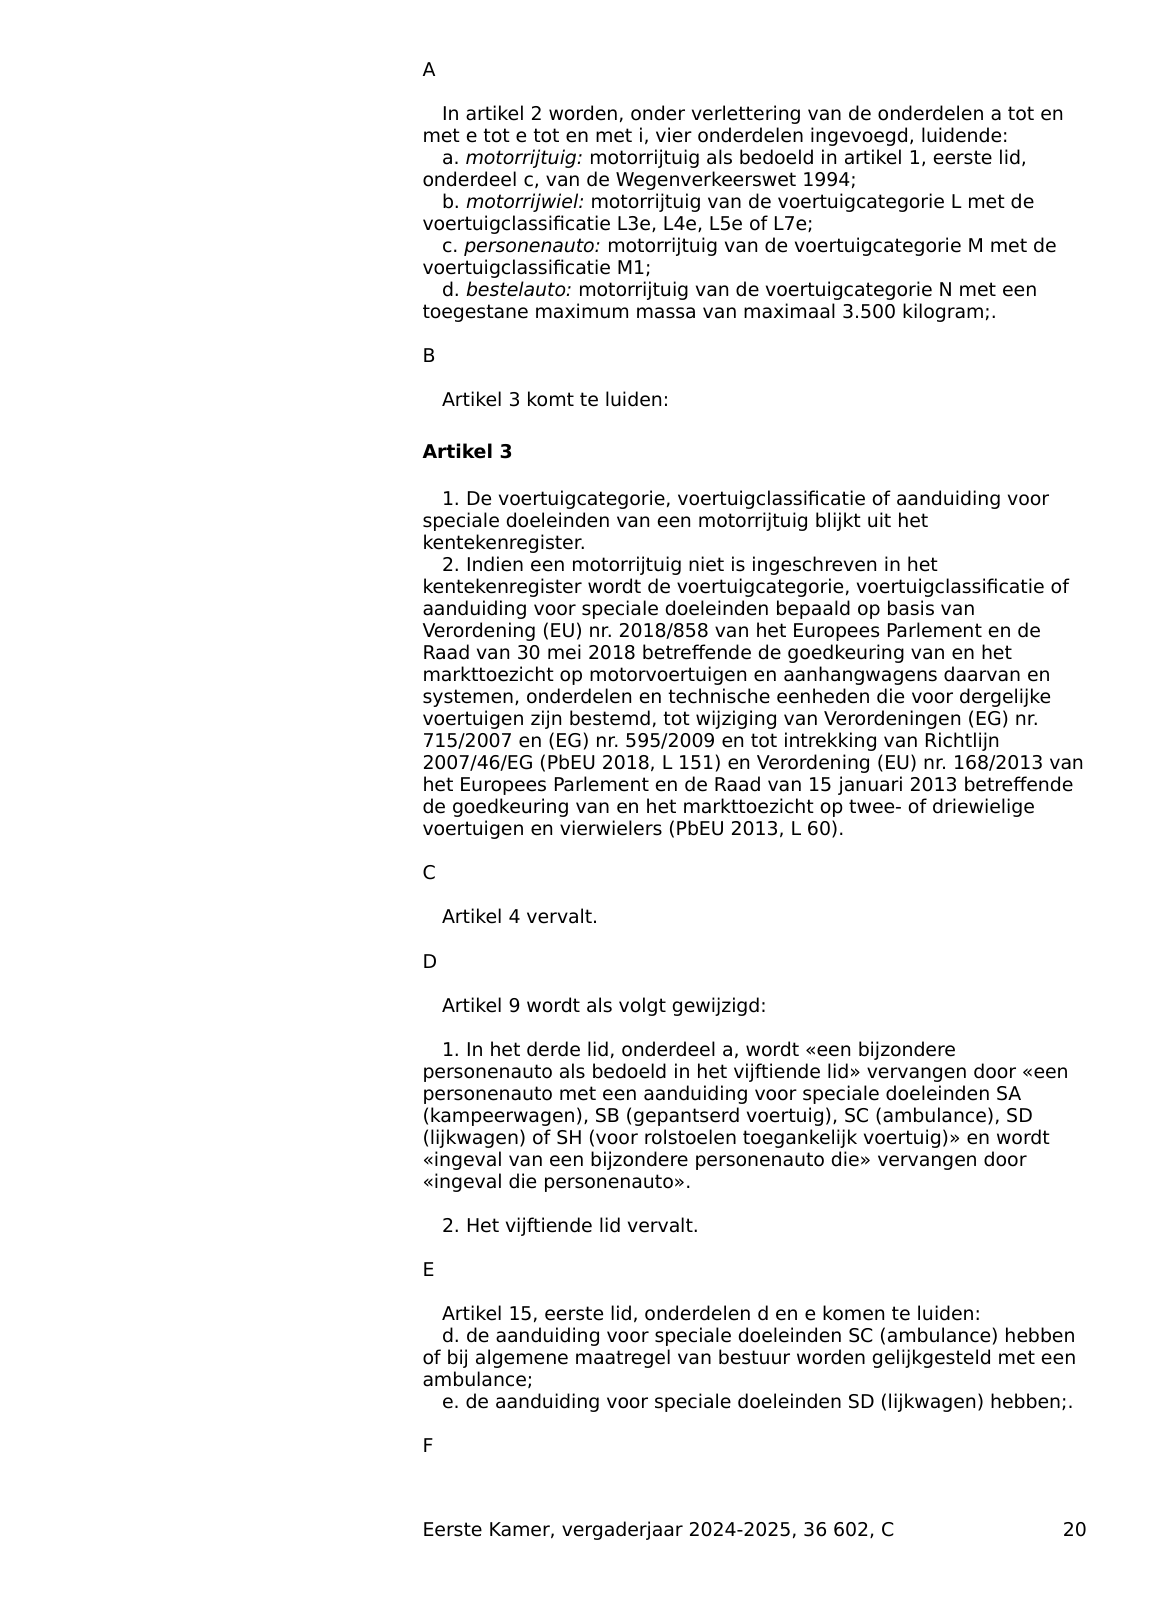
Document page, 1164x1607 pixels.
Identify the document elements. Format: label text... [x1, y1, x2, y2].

text B [422, 345, 1087, 367]
text c. personenauto: motorrijtuig van de voertuigcategorie M met de voertuigclassificatie M1; [422, 235, 1087, 279]
text E [422, 1259, 1087, 1281]
text C [422, 862, 1087, 884]
text F [422, 1435, 1087, 1457]
text d. bestelauto: motorrijtuig van de voertuigcategorie N met een toegestane maximum massa van maximaal 3.500 kilogram;. [422, 279, 1087, 323]
text 2. Indien een motorrijtuig niet is ingeschreven in het kentekenregister wordt de voertuigcategorie, voertuigclassificatie of aanduiding voor speciale doeleinden bepaald op basis van Verordening (EU) nr. 2018/858 van het Europees Parlement en de Raad van 30 mei 2018 betreffende de goedkeuring van en het markttoezicht op motorvoertuigen en aanhangwagens daarvan en systemen, onderdelen en technische eenheden die voor dergelijke voertuigen zijn bestemd, tot wijziging van Verordeningen (EG) nr. 715/2007 en (EG) nr. 595/2009 en tot intrekking van Richtlijn 2007/46/EG (PbEU 2018, L 151) en Verordening (EU) nr. 168/2013 van het Europees Parlement en de Raad van 15 januari 2013 betreffende de goedkeuring van en het markttoezicht op twee- of driewielige voertuigen en vierwielers (PbEU 2013, L 60). [422, 554, 1087, 840]
text d. de aanduiding voor speciale doeleinden SC (ambulance) hebben of bij algemene maatregel van bestuur worden gelijkgesteld met een ambulance; [422, 1325, 1087, 1391]
text Artikel 9 wordt als volgt gewijzigd: [422, 995, 1087, 1017]
text Artikel 3 komt te luiden: [422, 389, 1087, 411]
text D [422, 951, 1087, 972]
text In artikel 2 worden, onder verlettering van de onderdelen a tot en met e tot e tot en met i, vier onderdelen ingevoegd, luidende: [422, 103, 1087, 147]
text Artikel 4 vervalt. [422, 906, 1087, 928]
subtitle Artikel 3 [422, 441, 1087, 463]
text b. motorrijwiel: motorrijtuig van de voertuigcategorie L met de voertuigclassificatie L3e, L4e, L5e of L7e; [422, 191, 1087, 235]
text a. motorrijtuig: motorrijtuig als bedoeld in artikel 1, eerste lid, onderdeel c, van de Wegenverkeerswet 1994; [422, 147, 1087, 191]
text 1. In het derde lid, onderdeel a, wordt «een bijzondere personenauto als bedoeld in het vijftiende lid» vervangen door «een personenauto met een aanduiding voor speciale doeleinden SA (kampeerwagen), SB (gepantserd voertuig), SC (ambulance), SD (lijkwagen) of SH (voor rolstoelen toegankelijk voertuig)» en wordt «ingeval van een bijzondere personenauto die» vervangen door «ingeval die personenauto». [422, 1039, 1087, 1193]
text Artikel 15, eerste lid, onderdelen d en e komen te luiden: [422, 1303, 1087, 1325]
text 1. De voertuigcategorie, voertuigclassificatie of aanduiding voor speciale doeleinden van een motorrijtuig blijkt uit het kentekenregister. [422, 488, 1087, 554]
text e. de aanduiding voor speciale doeleinden SD (lijkwagen) hebben;. [422, 1391, 1087, 1413]
text 2. Het vijftiende lid vervalt. [422, 1215, 1087, 1237]
text A [422, 59, 1087, 81]
